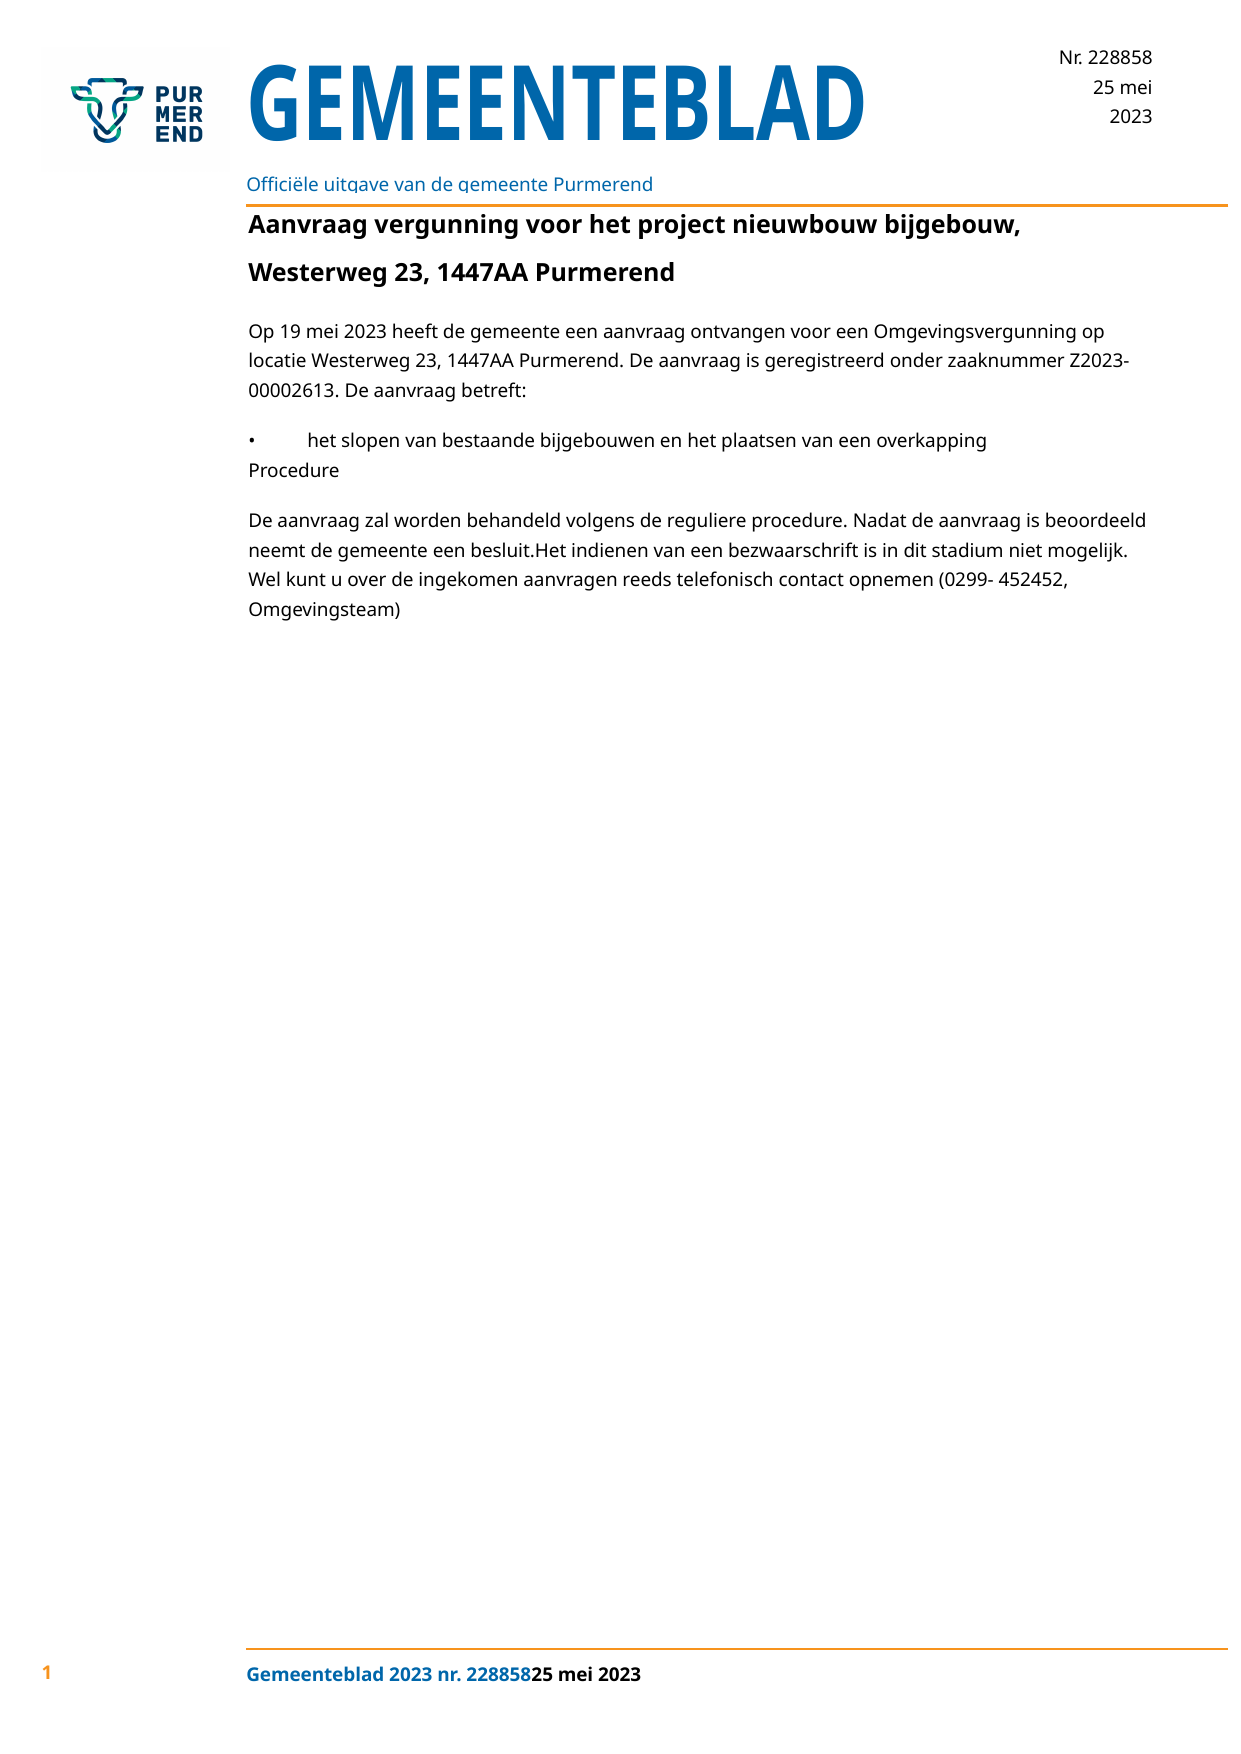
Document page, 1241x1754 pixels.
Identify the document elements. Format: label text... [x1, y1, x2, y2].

text Op 19 mei 2023 heeft de gemeente een aanvraag ontvangen voor een Omgevingsvergunning op locatie Westerweg 23, 1447AA Purmerend. De aanvraag is geregistreerd onder zaaknummer Z2023-00002613. De aanvraag betreft: [248, 318, 1152, 403]
text Procedure [248, 457, 1152, 483]
text Aanvraag vergunning voor het project nieuwbouw bijgebouw, Westerweg 23, 1447AA Purmerend [248, 207, 1152, 288]
text De aanvraag zal worden behandeld volgens de reguliere procedure. Nadat de aanvraag is beoordeeld neemt de gemeente een besluit.Het indienen van een bezwaarschrift is in dit stadium niet mogelijk. Wel kunt u over de ingekomen aanvragen reeds telefonisch contact opnemen (0299- 452452, Omgevingsteam) [248, 507, 1152, 622]
picture [41, 47, 231, 172]
list het slopen van bestaande bijgebouwen en het plaatsen van een overkapping [248, 427, 1152, 453]
